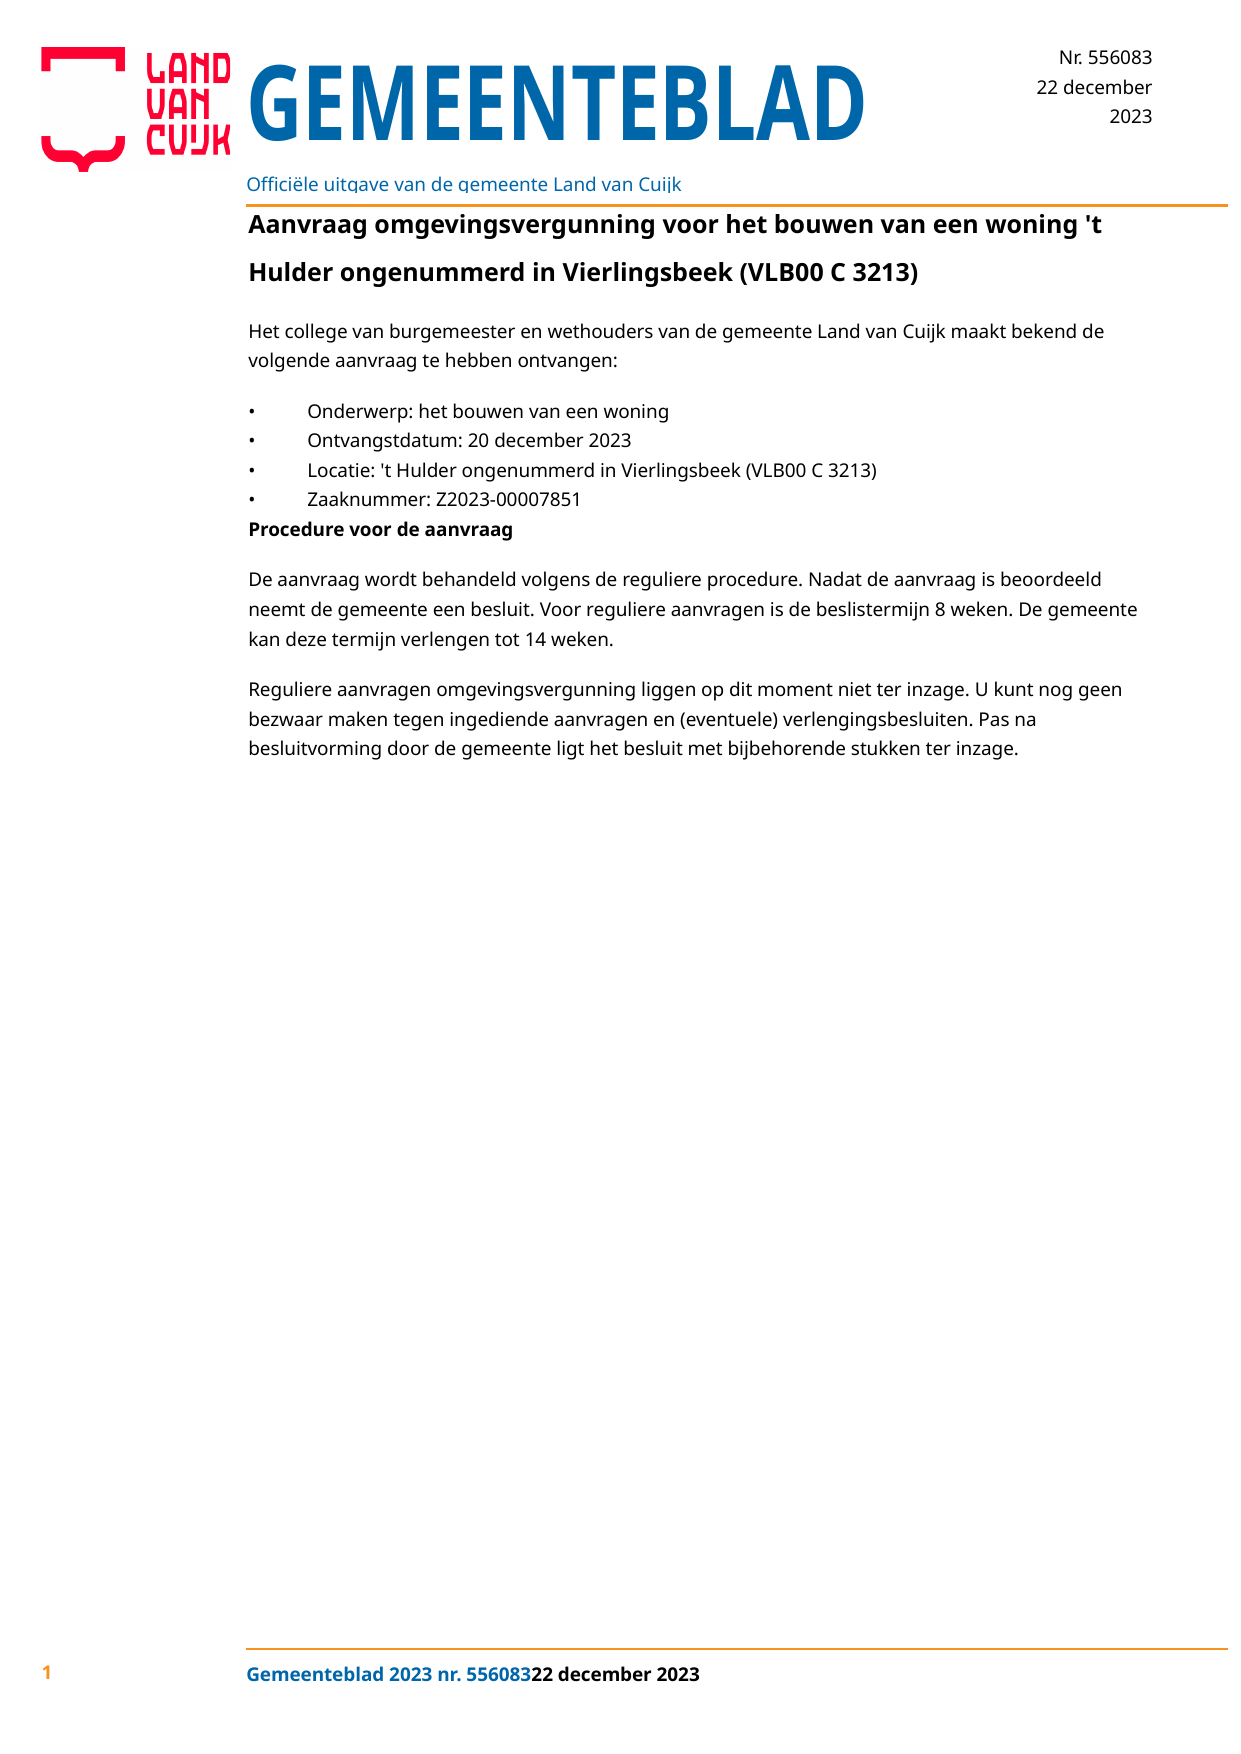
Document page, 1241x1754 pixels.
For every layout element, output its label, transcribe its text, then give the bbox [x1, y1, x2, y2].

text De aanvraag wordt behandeld volgens de reguliere procedure. Nadat de aanvraag is beoordeeld neemt de gemeente een besluit. Voor reguliere aanvragen is de beslistermijn 8 weken. De gemeente kan deze termijn verlengen tot 14 weken. [248, 567, 1152, 652]
list Locatie: 't Hulder ongenummerd in Vierlingsbeek (VLB00 C 3213) [248, 457, 1152, 483]
text Het college van burgemeester en wethouders van de gemeente Land van Cuijk maakt bekend de volgende aanvraag te hebben ontvangen: [248, 318, 1152, 373]
text Procedure voor de aanvraag [248, 516, 1152, 542]
text Aanvraag omgevingsvergunning voor het bouwen van een woning 't Hulder ongenummerd in Vierlingsbeek (VLB00 C 3213) [248, 207, 1152, 288]
list Onderwerp: het bouwen van een woning [248, 398, 1152, 424]
text Reguliere aanvragen omgevingsvergunning liggen op dit moment niet ter inzage. U kunt nog geen bezwaar maken tegen ingediende aanvragen en (eventuele) verlengingsbesluiten. Pas na besluitvorming door de gemeente ligt het besluit met bijbehorende stukken ter inzage. [248, 676, 1152, 761]
list Zaaknummer: Z2023-00007851 [248, 487, 1152, 512]
picture [41, 47, 231, 172]
list Ontvangstdatum: 20 december 2023 [248, 427, 1152, 453]
